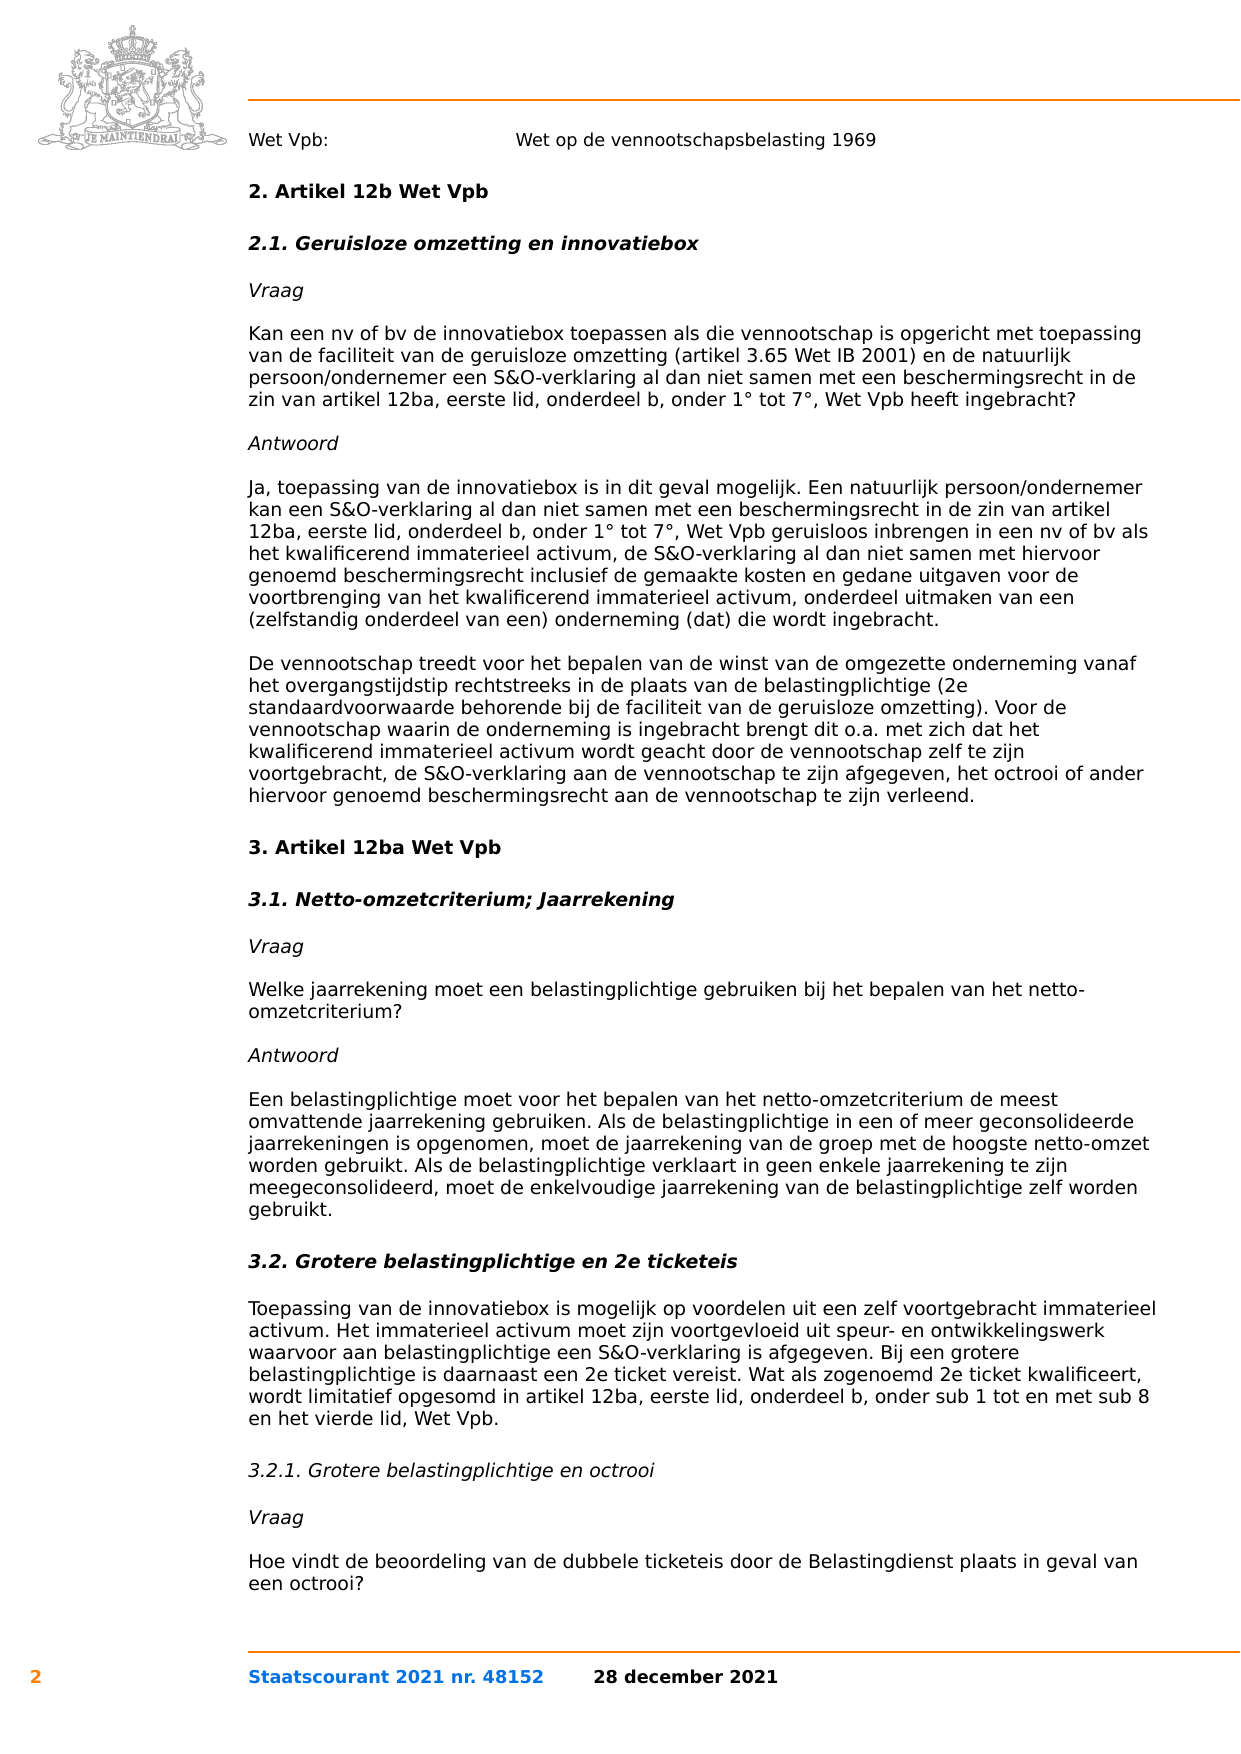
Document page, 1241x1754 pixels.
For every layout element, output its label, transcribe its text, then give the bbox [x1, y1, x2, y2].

text Hoe vindt de beoordeling van de dubbele ticketeis door de Belastingdienst plaats in geval van een octrooi? [248, 1551, 1163, 1594]
subtitle 3.2. Grotere belastingplichtige en 2e ticketeis [248, 1251, 1163, 1273]
subtitle Vraag [248, 279, 1163, 301]
text Ja, toepassing van de innovatiebox is in dit geval mogelijk. Een natuurlijk persoon/ondernemer kan een S&O-verklaring al dan niet samen met een beschermingsrecht in de zin van artikel 12ba, eerste lid, onderdeel b, onder 1° tot 7°, Wet Vpb geruisloos inbrengen in een nv of bv als het kwalificerend immaterieel activum, de S&O-verklaring al dan niet samen met hiervoor genoemd beschermingsrecht inclusief de gemaakte kosten en gedane uitgaven voor de voortbrenging van het kwalificerend immaterieel activum, onderdeel uitmaken van een (zelfstandig onderdeel van een) onderneming (dat) die wordt ingebracht. [248, 477, 1163, 631]
table_cell Wet Vpb: [248, 130, 509, 151]
text Kan een nv of bv de innovatiebox toepassen als die vennootschap is opgericht met toepassing van de faciliteit van de geruisloze omzetting (artikel 3.65 Wet IB 2001) en de natuurlijk persoon/ondernemer een S&O-verklaring al dan niet samen met een beschermingsrecht in de zin van artikel 12ba, eerste lid, onderdeel b, onder 1° tot 7°, Wet Vpb heeft ingebracht? [248, 323, 1163, 411]
subtitle 3. Artikel 12ba Wet Vpb [248, 837, 1163, 858]
text De vennootschap treedt voor het bepalen van de winst van de omgezette onderneming vanaf het overgangstijdstip rechtstreeks in de plaats van de belastingplichtige (2e standaardvoorwaarde behorende bij de faciliteit van de geruisloze omzetting). Voor de vennootschap waarin de onderneming is ingebracht brengt dit o.a. met zich dat het kwalificerend immaterieel activum wordt geacht door de vennootschap zelf te zijn voortgebracht, de S&O-verklaring aan de vennootschap te zijn afgegeven, het octrooi of ander hiervoor genoemd beschermingsrecht aan de vennootschap te zijn verleend. [248, 653, 1163, 807]
subtitle 3.2.1. Grotere belastingplichtige en octrooi [248, 1460, 1163, 1482]
picture [38, 25, 227, 150]
subtitle 2.1. Geruisloze omzetting en innovatiebox [248, 232, 1163, 254]
table_cell Wet op de vennootschapsbelasting 1969 [510, 130, 1163, 151]
subtitle Vraag [248, 1507, 1163, 1529]
text Toepassing van de innovatiebox is mogelijk op voordelen uit een zelf voortgebracht immaterieel activum. Het immaterieel activum moet zijn voortgevloeid uit speur- en ontwikkelingswerk waarvoor aan belastingplichtige een S&O-verklaring is afgegeven. Bij een grotere belastingplichtige is daarnaast een 2e ticket vereist. Wat als zogenoemd 2e ticket kwalificeert, wordt limitatief opgesomd in artikel 12ba, eerste lid, onderdeel b, onder sub 1 tot en met sub 8 en het vierde lid, Wet Vpb. [248, 1298, 1163, 1430]
subtitle Vraag [248, 936, 1163, 957]
subtitle Antwoord [248, 433, 1163, 455]
subtitle 2. Artikel 12b Wet Vpb [248, 181, 1163, 202]
text Een belastingplichtige moet voor het bepalen van het netto-omzetcriterium de meest omvattende jaarrekening gebruiken. Als de belastingplichtige in een of meer geconsolideerde jaarrekeningen is opgenomen, moet de jaarrekening van de groep met de hoogste netto-omzet worden gebruikt. Als de belastingplichtige verklaart in geen enkele jaarrekening te zijn meegeconsolideerd, moet de enkelvoudige jaarrekening van de belastingplichtige zelf worden gebruikt. [248, 1089, 1163, 1221]
subtitle 3.1. Netto-omzetcriterium; Jaarrekening [248, 888, 1163, 911]
subtitle Antwoord [248, 1045, 1163, 1067]
text Welke jaarrekening moet een belastingplichtige gebruiken bij het bepalen van het netto- omzetcriterium? [248, 979, 1163, 1023]
